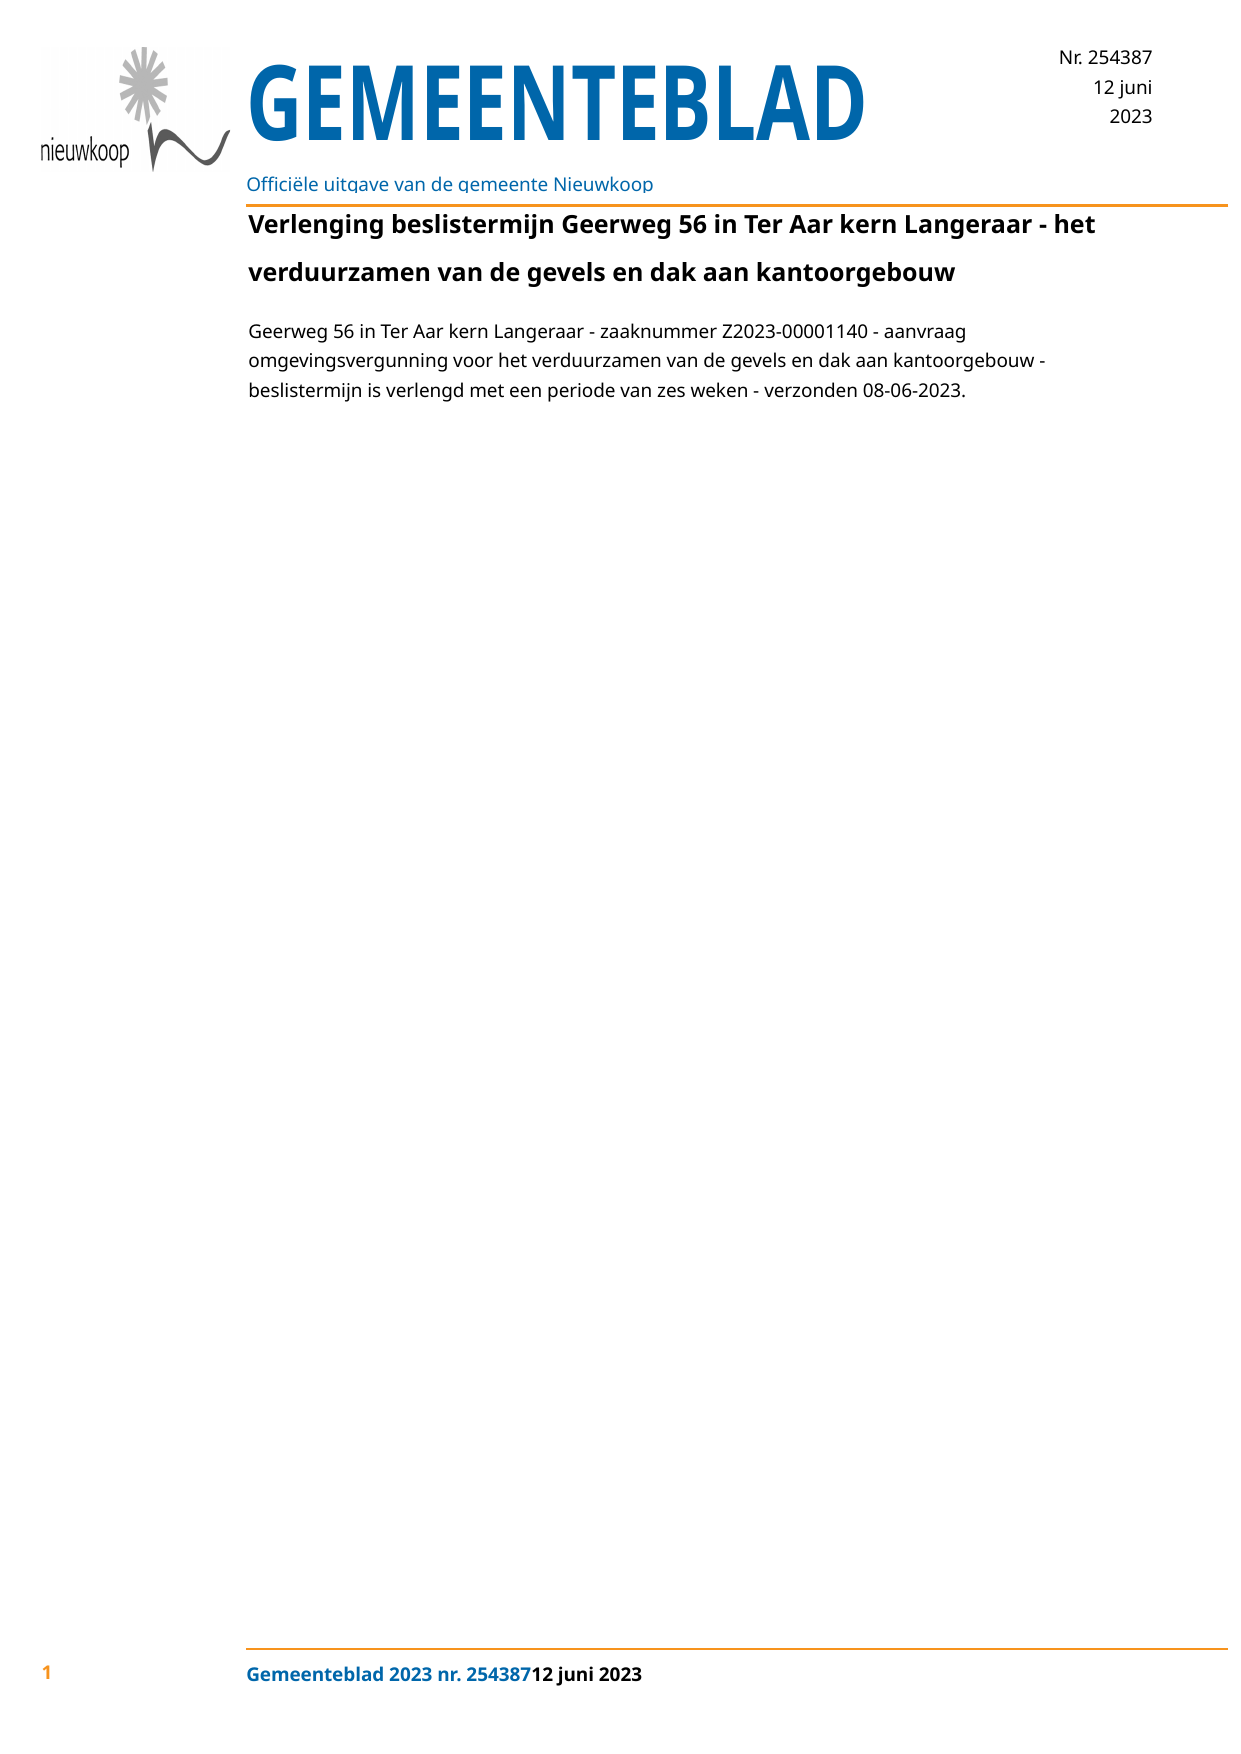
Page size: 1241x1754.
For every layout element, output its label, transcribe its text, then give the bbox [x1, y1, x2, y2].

text Geerweg 56 in Ter Aar kern Langeraar - zaaknummer Z2023-00001140 - aanvraag omgevingsvergunning voor het verduurzamen van de gevels en dak aan kantoorgebouw - beslistermijn is verlengd met een periode van zes weken - verzonden 08-06-2023. [248, 318, 1152, 403]
picture [41, 47, 231, 172]
text Verlenging beslistermijn Geerweg 56 in Ter Aar kern Langeraar - het verduurzamen van de gevels en dak aan kantoorgebouw [248, 207, 1152, 288]
